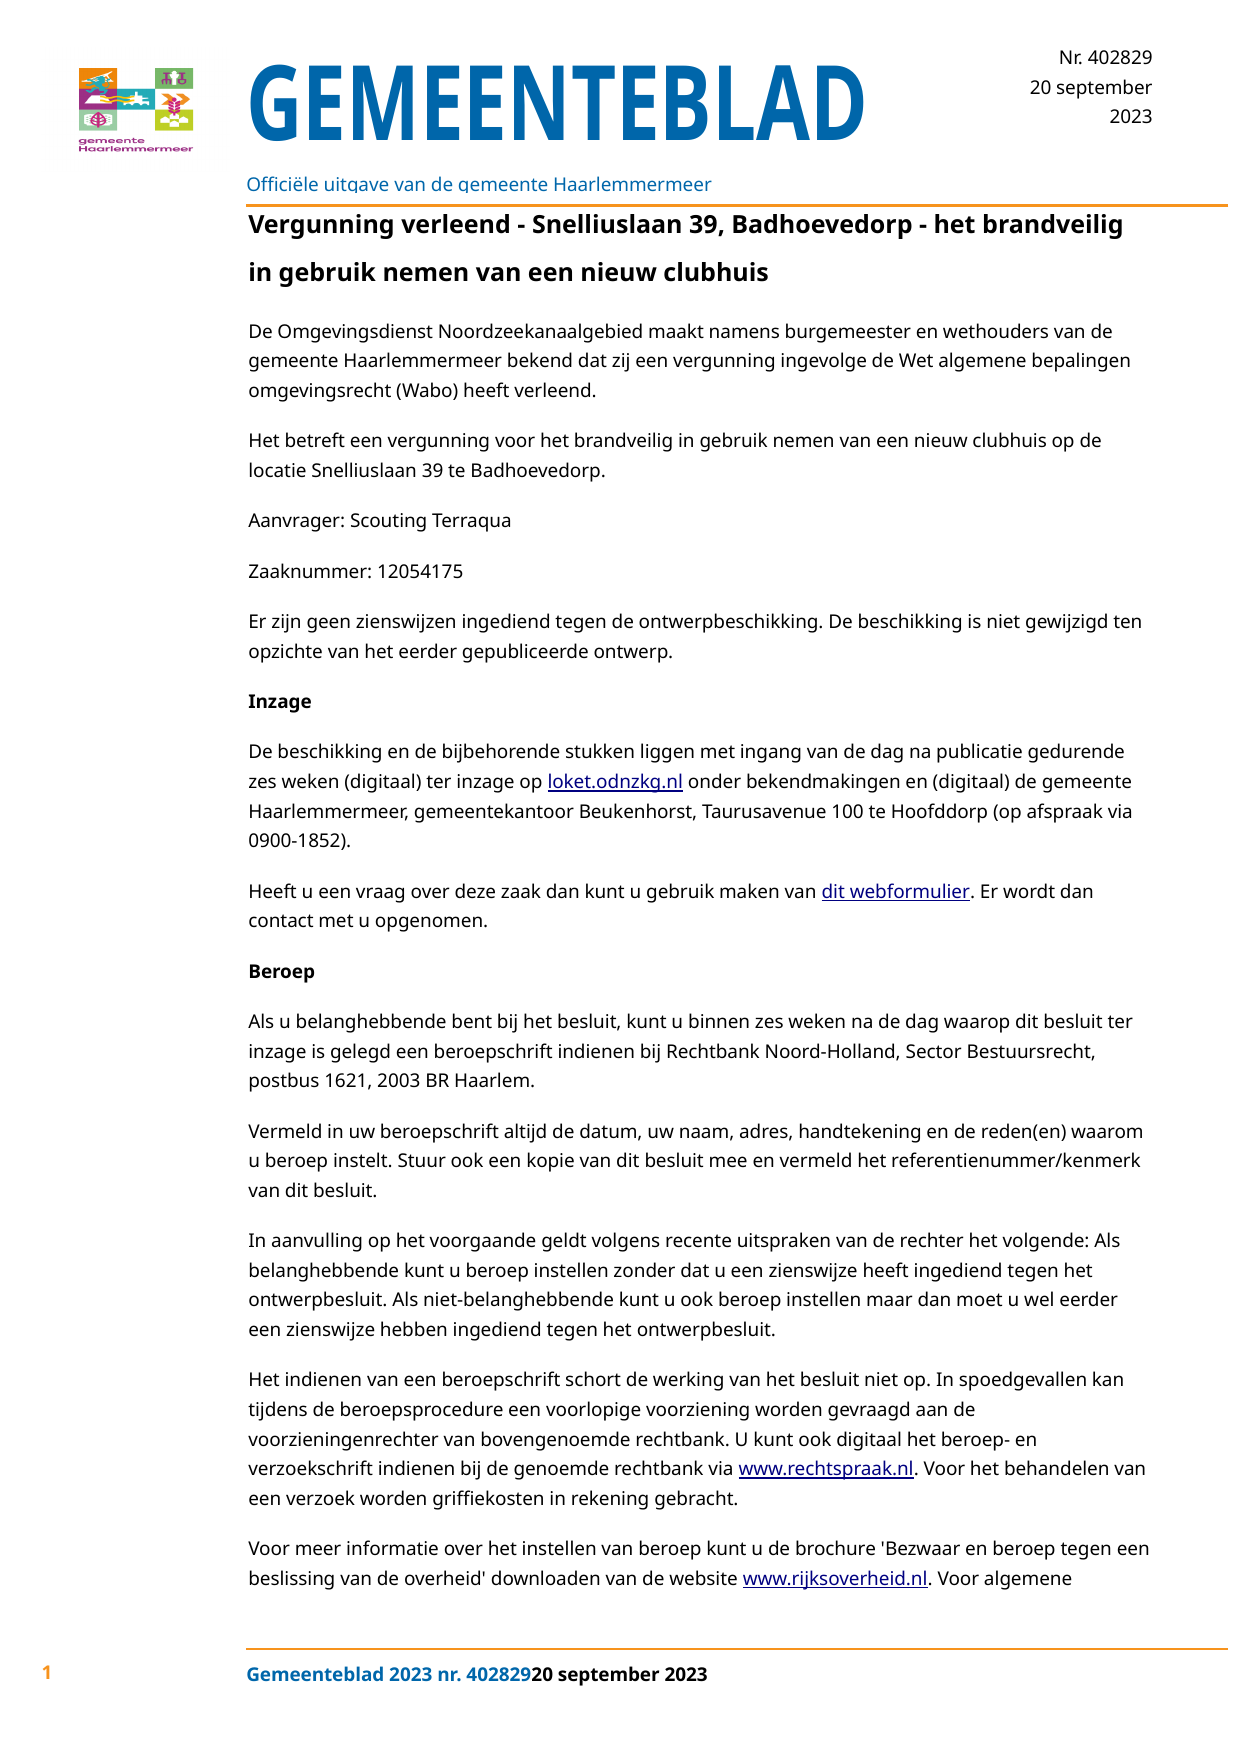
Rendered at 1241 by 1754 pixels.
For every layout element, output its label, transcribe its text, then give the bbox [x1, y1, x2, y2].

text Beroep [248, 958, 1152, 984]
text Zaaknummer: 12054175 [248, 558, 1152, 584]
text Er zijn geen zienswijzen ingediend tegen de ontwerpbeschikking. De beschikking is niet gewijzigd ten opzichte van het eerder gepubliceerde ontwerp. [248, 608, 1152, 664]
text Vermeld in uw beroepschrift altijd de datum, uw naam, adres, handtekening en de reden(en) waarom u beroep instelt. Stuur ook een kopie van dit besluit mee en vermeld het referentienummer/kenmerk van dit besluit. [248, 1118, 1152, 1203]
text De Omgevingsdienst Noordzeekanaalgebied maakt namens burgemeester en wethouders van de gemeente Haarlemmermeer bekend dat zij een vergunning ingevolge de Wet algemene bepalingen omgevingsrecht (Wabo) heeft verleend. [248, 318, 1152, 403]
text Als u belanghebbende bent bij het besluit, kunt u binnen zes weken na de dag waarop dit besluit ter inzage is gelegd een beroepschrift indienen bij Rechtbank Noord-Holland, Sector Bestuursrecht, postbus 1621, 2003 BR Haarlem. [248, 1008, 1152, 1093]
text Inzage [248, 688, 1152, 714]
text In aanvulling op het voorgaande geldt volgens recente uitspraken van de rechter het volgende: Als belanghebbende kunt u beroep instellen zonder dat u een zienswijze heeft ingediend tegen het ontwerpbesluit. Als niet-belanghebbende kunt u ook beroep instellen maar dan moet u wel eerder een zienswijze hebben ingediend tegen het ontwerpbesluit. [248, 1227, 1152, 1342]
picture [41, 47, 231, 172]
text Vergunning verleend - Snelliuslaan 39, Badhoevedorp - het brandveilig in gebruik nemen van een nieuw clubhuis [248, 207, 1152, 288]
text Het indienen van een beroepschrift schort de werking van het besluit niet op. In spoedgevallen kan tijdens de beroepsprocedure een voorlopige voorziening worden gevraagd aan de voorzieningenrechter van bovengenoemde rechtbank. U kunt ook digitaal het beroep- en verzoekschrift indienen bij de genoemde rechtbank via www.rechtspraak.nl. Voor het behandelen van een verzoek worden griffiekosten in rekening gebracht. [248, 1367, 1152, 1511]
text Het betreft een vergunning voor het brandveilig in gebruik nemen van een nieuw clubhuis op de locatie Snelliuslaan 39 te Badhoevedorp. [248, 427, 1152, 483]
text Voor meer informatie over het instellen van beroep kunt u de brochure 'Bezwaar en beroep tegen een beslissing van de overheid' downloaden van de website www.rijksoverheid.nl. Voor algemene [248, 1535, 1152, 1591]
text De beschikking en de bijbehorende stukken liggen met ingang van de dag na publicatie gedurende zes weken (digitaal) ter inzage op loket.odnzkg.nl onder bekendmakingen en (digitaal) de gemeente Haarlemmermeer, gemeentekantoor Beukenhorst, Taurusavenue 100 te Hoofddorp (op afspraak via 0900-1852). [248, 739, 1152, 853]
text Aanvrager: Scouting Terraqua [248, 507, 1152, 533]
text Heeft u een vraag over deze zaak dan kunt u gebruik maken van dit webformulier. Er wordt dan contact met u opgenomen. [248, 878, 1152, 933]
